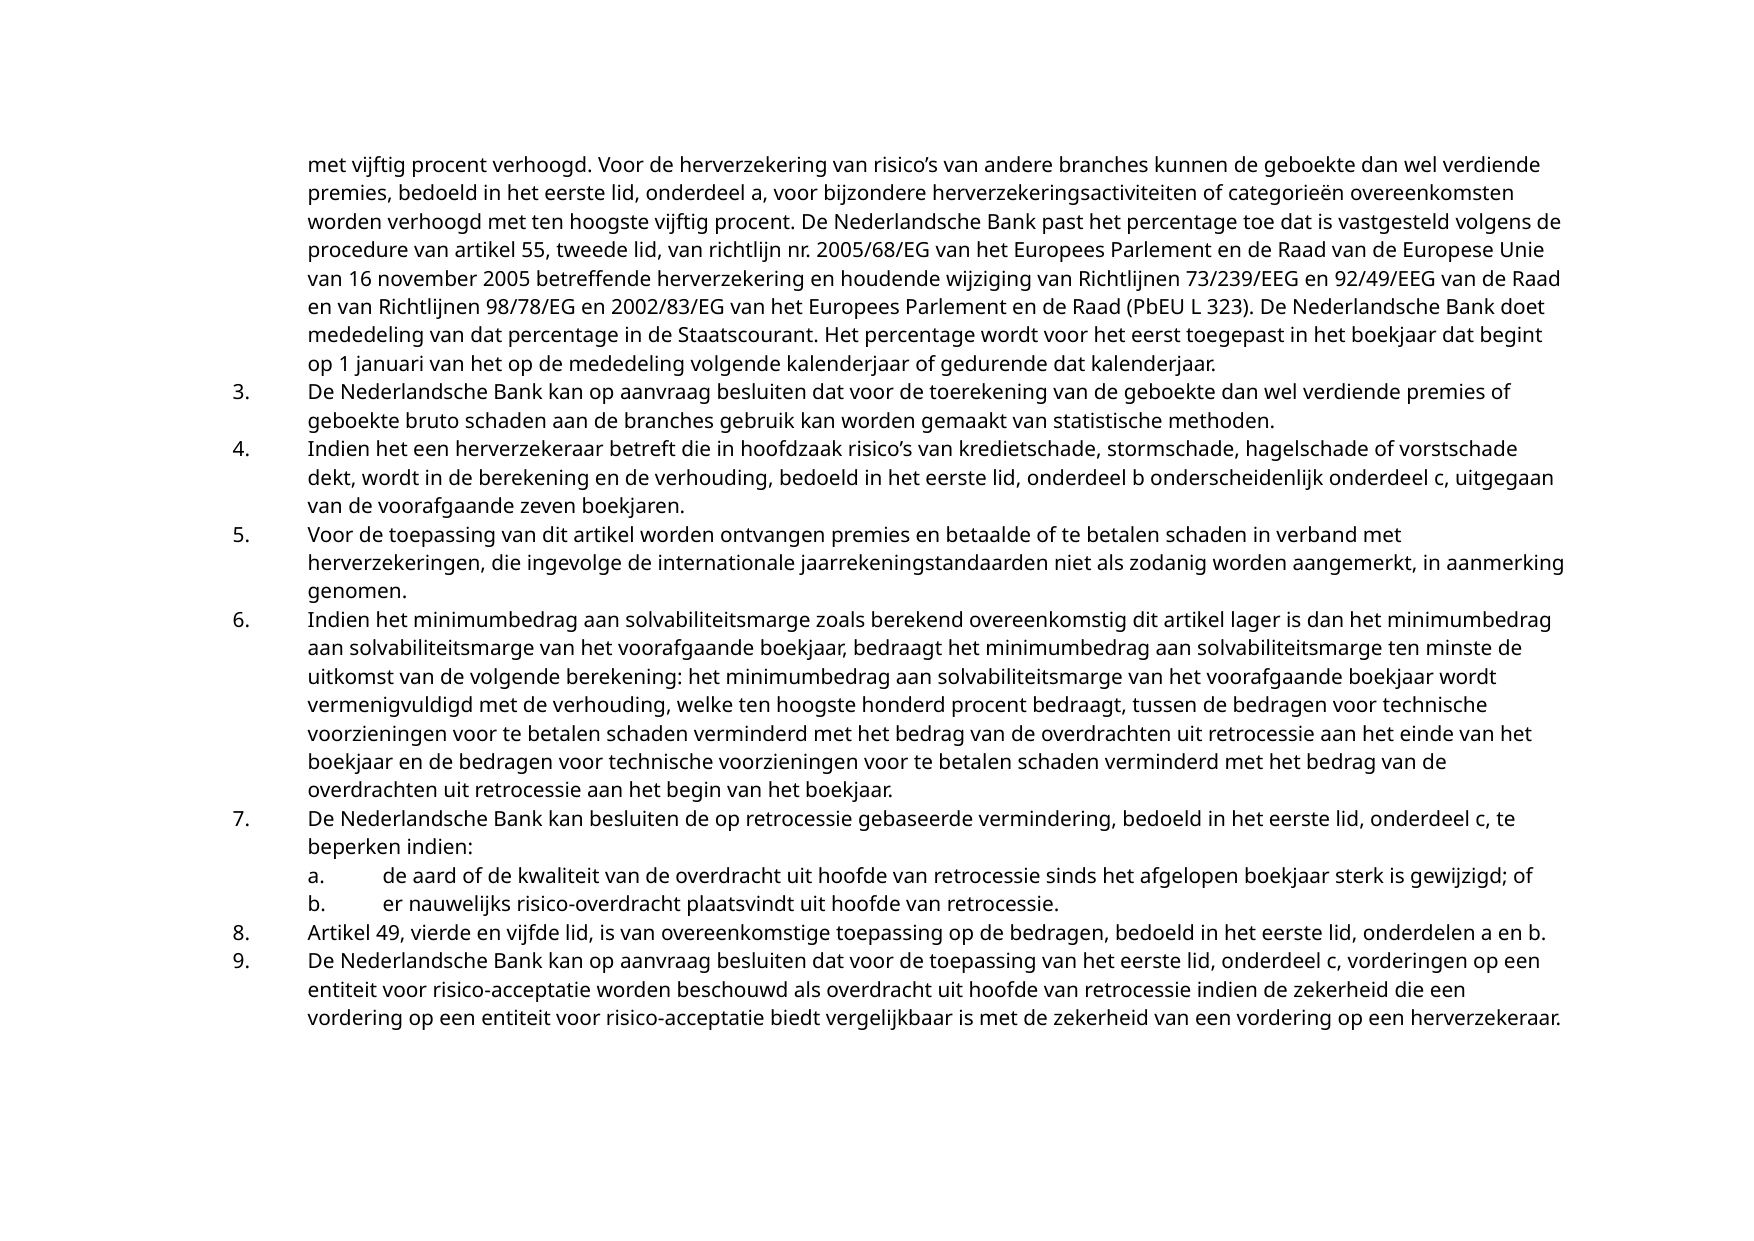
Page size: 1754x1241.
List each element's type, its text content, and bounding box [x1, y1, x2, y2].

list met vijftig procent verhoogd. Voor de herverzekering van risico’s van andere branches kunnen de geboekte dan wel verdiende premies, bedoeld in het eerste lid, onderdeel a, voor bijzondere herverzekeringsactiviteiten of categorieën overeenkomsten worden verhoogd met ten hoogste vijftig procent. De Nederlandsche Bank past het percentage toe dat is vastgesteld volgens de procedure van artikel 55, tweede lid, van richtlijn nr. 2005/68/EG van het Europees Parlement en de Raad van de Europese Unie van 16 november 2005 betreffende herverzekering en houdende wijziging van Richtlijnen 73/239/EEG en 92/49/EEG van de Raad en van Richtlijnen 98/78/EG en 2002/83/EG van het Europees Parlement en de Raad (PbEU L 323). De Nederlandsche Bank doet mededeling van dat percentage in de Staatscourant. Het percentage wordt voor het eerst toegepast in het boekjaar dat begint op 1 januari van het op de mededeling volgende kalenderjaar of gedurende dat kalenderjaar. [232, 150, 1566, 377]
list de aard of de kwaliteit van de overdracht uit hoofde van retrocessie sinds het afgelopen boekjaar sterk is gewijzigd; of [307, 861, 1566, 889]
list er nauwelijks risico-overdracht plaatsvindt uit hoofde van retrocessie. [307, 889, 1566, 918]
list De Nederlandsche Bank kan besluiten de op retrocessie gebaseerde vermindering, bedoeld in het eerste lid, onderdeel c, te beperken indien: [232, 804, 1566, 861]
list Indien het een herverzekeraar betreft die in hoofdzaak risico’s van kredietschade, stormschade, hagelschade of vorstschade dekt, wordt in de berekening en de verhouding, bedoeld in het eerste lid, onderdeel b onderscheidenlijk onderdeel c, uitgegaan van de voorafgaande zeven boekjaren. [232, 434, 1566, 520]
list De Nederlandsche Bank kan op aanvraag besluiten dat voor de toepassing van het eerste lid, onderdeel c, vorderingen op een entiteit voor risico-acceptatie worden beschouwd als overdracht uit hoofde van retrocessie indien de zekerheid die een vordering op een entiteit voor risico-acceptatie biedt vergelijkbaar is met de zekerheid van een vordering op een herverzekeraar. [232, 946, 1566, 1032]
list Indien het minimumbedrag aan solvabiliteitsmarge zoals berekend overeenkomstig dit artikel lager is dan het minimumbedrag aan solvabiliteitsmarge van het voorafgaande boekjaar, bedraagt het minimumbedrag aan solvabiliteitsmarge ten minste de uitkomst van de volgende berekening: het minimumbedrag aan solvabiliteitsmarge van het voorafgaande boekjaar wordt vermenigvuldigd met de verhouding, welke ten hoogste honderd procent bedraagt, tussen de bedragen voor technische voorzieningen voor te betalen schaden verminderd met het bedrag van de overdrachten uit retrocessie aan het einde van het boekjaar en de bedragen voor technische voorzieningen voor te betalen schaden verminderd met het bedrag van de overdrachten uit retrocessie aan het begin van het boekjaar. [232, 605, 1566, 804]
list Voor de toepassing van dit artikel worden ontvangen premies en betaalde of te betalen schaden in verband met herverzekeringen, die ingevolge de internationale jaarrekeningstandaarden niet als zodanig worden aangemerkt, in aanmerking genomen. [232, 520, 1566, 605]
list Artikel 49, vierde en vijfde lid, is van overeenkomstige toepassing op de bedragen, bedoeld in het eerste lid, onderdelen a en b. [232, 918, 1566, 946]
list De Nederlandsche Bank kan op aanvraag besluiten dat voor de toerekening van de geboekte dan wel verdiende premies of geboekte bruto schaden aan de branches gebruik kan worden gemaakt van statistische methoden. [232, 377, 1566, 434]
